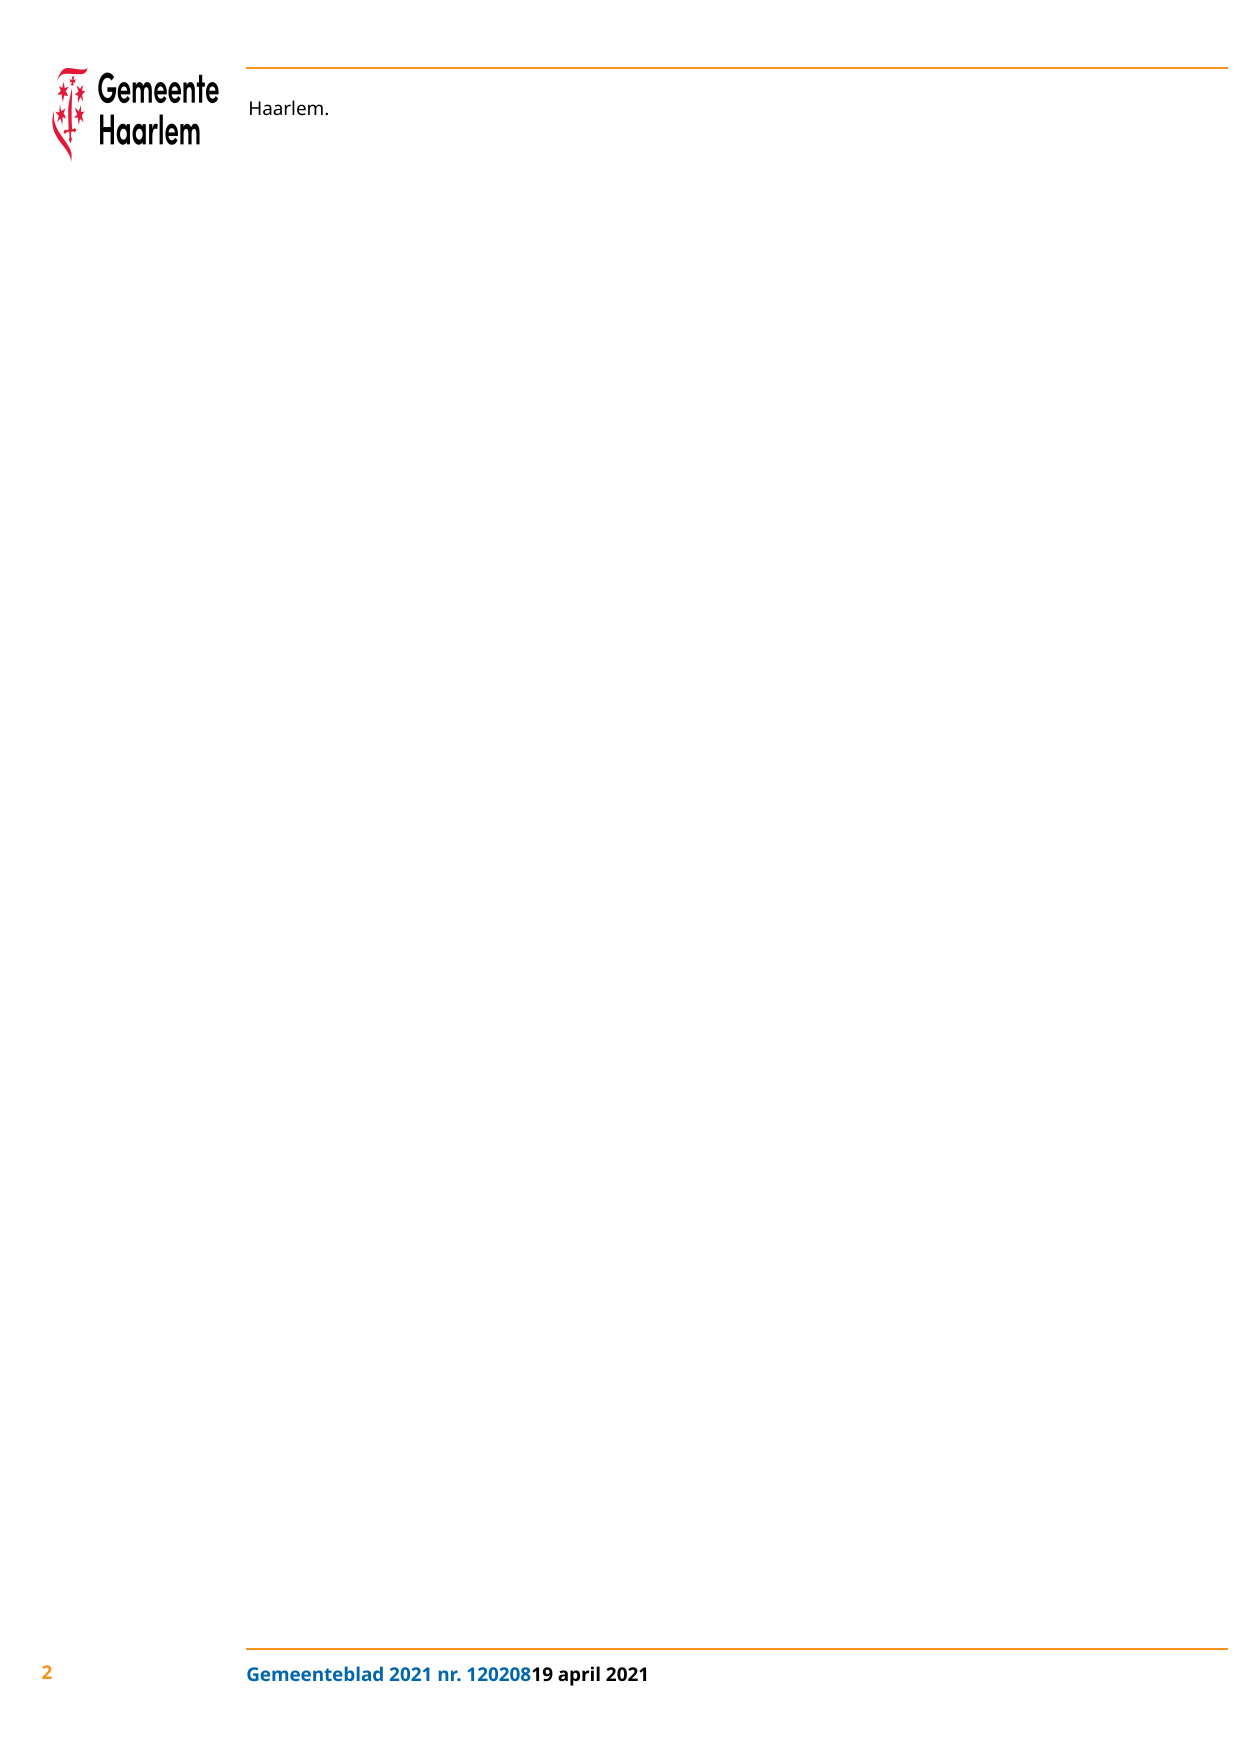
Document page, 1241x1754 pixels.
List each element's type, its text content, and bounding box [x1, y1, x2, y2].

text Haarlem. [248, 95, 1152, 121]
picture [41, 47, 231, 172]
